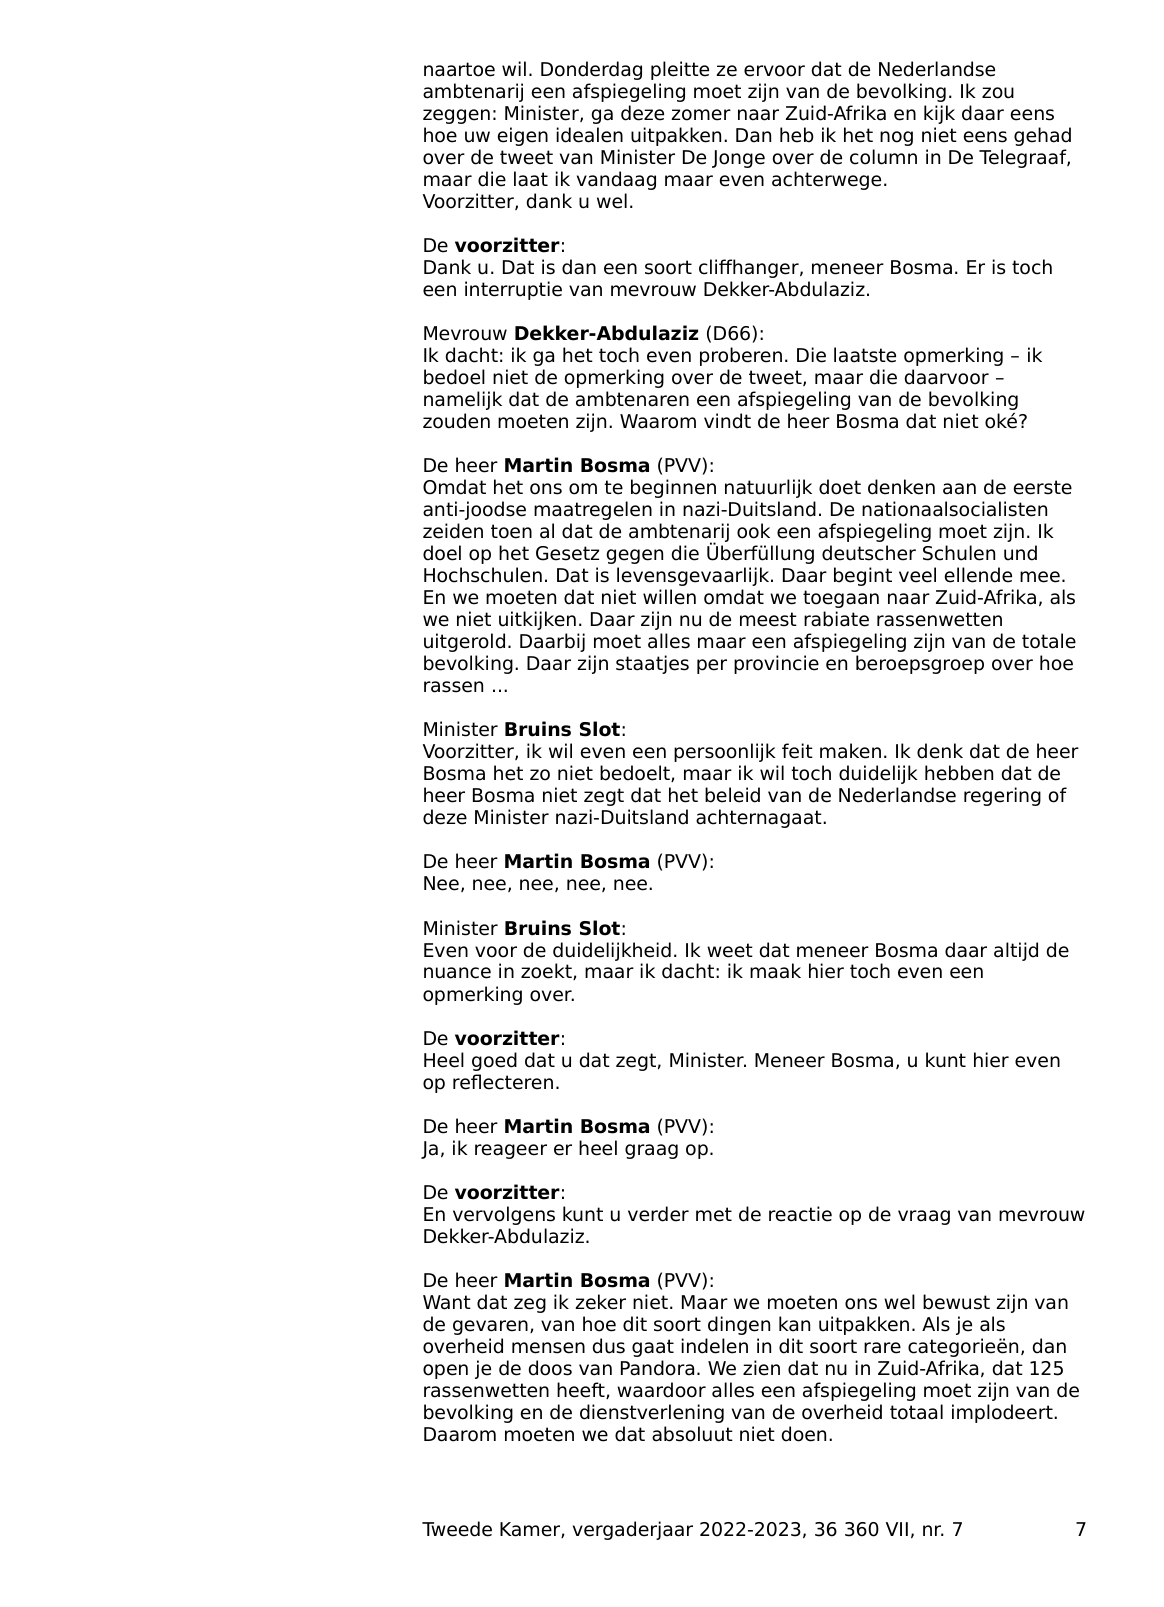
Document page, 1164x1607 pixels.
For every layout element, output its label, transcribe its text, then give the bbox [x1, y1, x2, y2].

text De voorzitter: [422, 1028, 1087, 1049]
text De heer Martin Bosma (PVV): [422, 1270, 1087, 1292]
text naartoe wil. Donderdag pleitte ze ervoor dat de Nederlandse ambtenarij een afspiegeling moet zijn van de bevolking. Ik zou zeggen: Minister, ga deze zomer naar Zuid-Afrika en kijk daar eens hoe uw eigen idealen uitpakken. Dan heb ik het nog niet eens gehad over de tweet van Minister De Jonge over de column in De Telegraaf, maar die laat ik vandaag maar even achterwege. [422, 59, 1087, 191]
text Minister Bruins Slot: [422, 917, 1087, 939]
text Mevrouw Dekker-Abdulaziz (D66): [422, 323, 1087, 345]
text De heer Martin Bosma (PVV): [422, 851, 1087, 873]
text De voorzitter: [422, 1182, 1087, 1204]
text Dank u. Dat is dan een soort cliffhanger, meneer Bosma. Er is toch een interruptie van mevrouw Dekker-Abdulaziz. [422, 257, 1087, 301]
text Nee, nee, nee, nee, nee. [422, 873, 1087, 895]
text Heel goed dat u dat zegt, Minister. Meneer Bosma, u kunt hier even op reflecteren. [422, 1049, 1087, 1093]
text Voorzitter, ik wil even een persoonlijk feit maken. Ik denk dat de heer Bosma het zo niet bedoelt, maar ik wil toch duidelijk hebben dat de heer Bosma niet zegt dat het beleid van de Nederlandse regering of deze Minister nazi-Duitsland achternagaat. [422, 741, 1087, 829]
text En vervolgens kunt u verder met de reactie op de vraag van mevrouw Dekker-Abdulaziz. [422, 1204, 1087, 1248]
text De voorzitter: [422, 235, 1087, 257]
text Omdat het ons om te beginnen natuurlijk doet denken aan de eerste anti-joodse maatregelen in nazi-Duitsland. De nationaalsocialisten zeiden toen al dat de ambtenarij ook een afspiegeling moet zijn. Ik doel op het Gesetz gegen die Überfüllung deutscher Schulen und Hochschulen. Dat is levensgevaarlijk. Daar begint veel ellende mee. En we moeten dat niet willen omdat we toegaan naar Zuid-Afrika, als we niet uitkijken. Daar zijn nu de meest rabiate rassenwetten uitgerold. Daarbij moet alles maar een afspiegeling zijn van de totale bevolking. Daar zijn staatjes per provincie en beroepsgroep over hoe rassen ... [422, 477, 1087, 697]
text Voorzitter, dank u wel. [422, 191, 1087, 213]
text De heer Martin Bosma (PVV): [422, 455, 1087, 477]
text Even voor de duidelijkheid. Ik weet dat meneer Bosma daar altijd de nuance in zoekt, maar ik dacht: ik maak hier toch even een opmerking over. [422, 939, 1087, 1005]
text Ik dacht: ik ga het toch even proberen. Die laatste opmerking – ik bedoel niet de opmerking over de tweet, maar die daarvoor – namelijk dat de ambtenaren een afspiegeling van de bevolking zouden moeten zijn. Waarom vindt de heer Bosma dat niet oké? [422, 345, 1087, 433]
text Want dat zeg ik zeker niet. Maar we moeten ons wel bewust zijn van de gevaren, van hoe dit soort dingen kan uitpakken. Als je als overheid mensen dus gaat indelen in dit soort rare categorieën, dan open je de doos van Pandora. We zien dat nu in Zuid-Afrika, dat 125 rassenwetten heeft, waardoor alles een afspiegeling moet zijn van de bevolking en de dienstverlening van de overheid totaal implodeert. Daarom moeten we dat absoluut niet doen. [422, 1292, 1087, 1446]
text De heer Martin Bosma (PVV): [422, 1116, 1087, 1138]
text Minister Bruins Slot: [422, 719, 1087, 741]
text Ja, ik reageer er heel graag op. [422, 1138, 1087, 1160]
